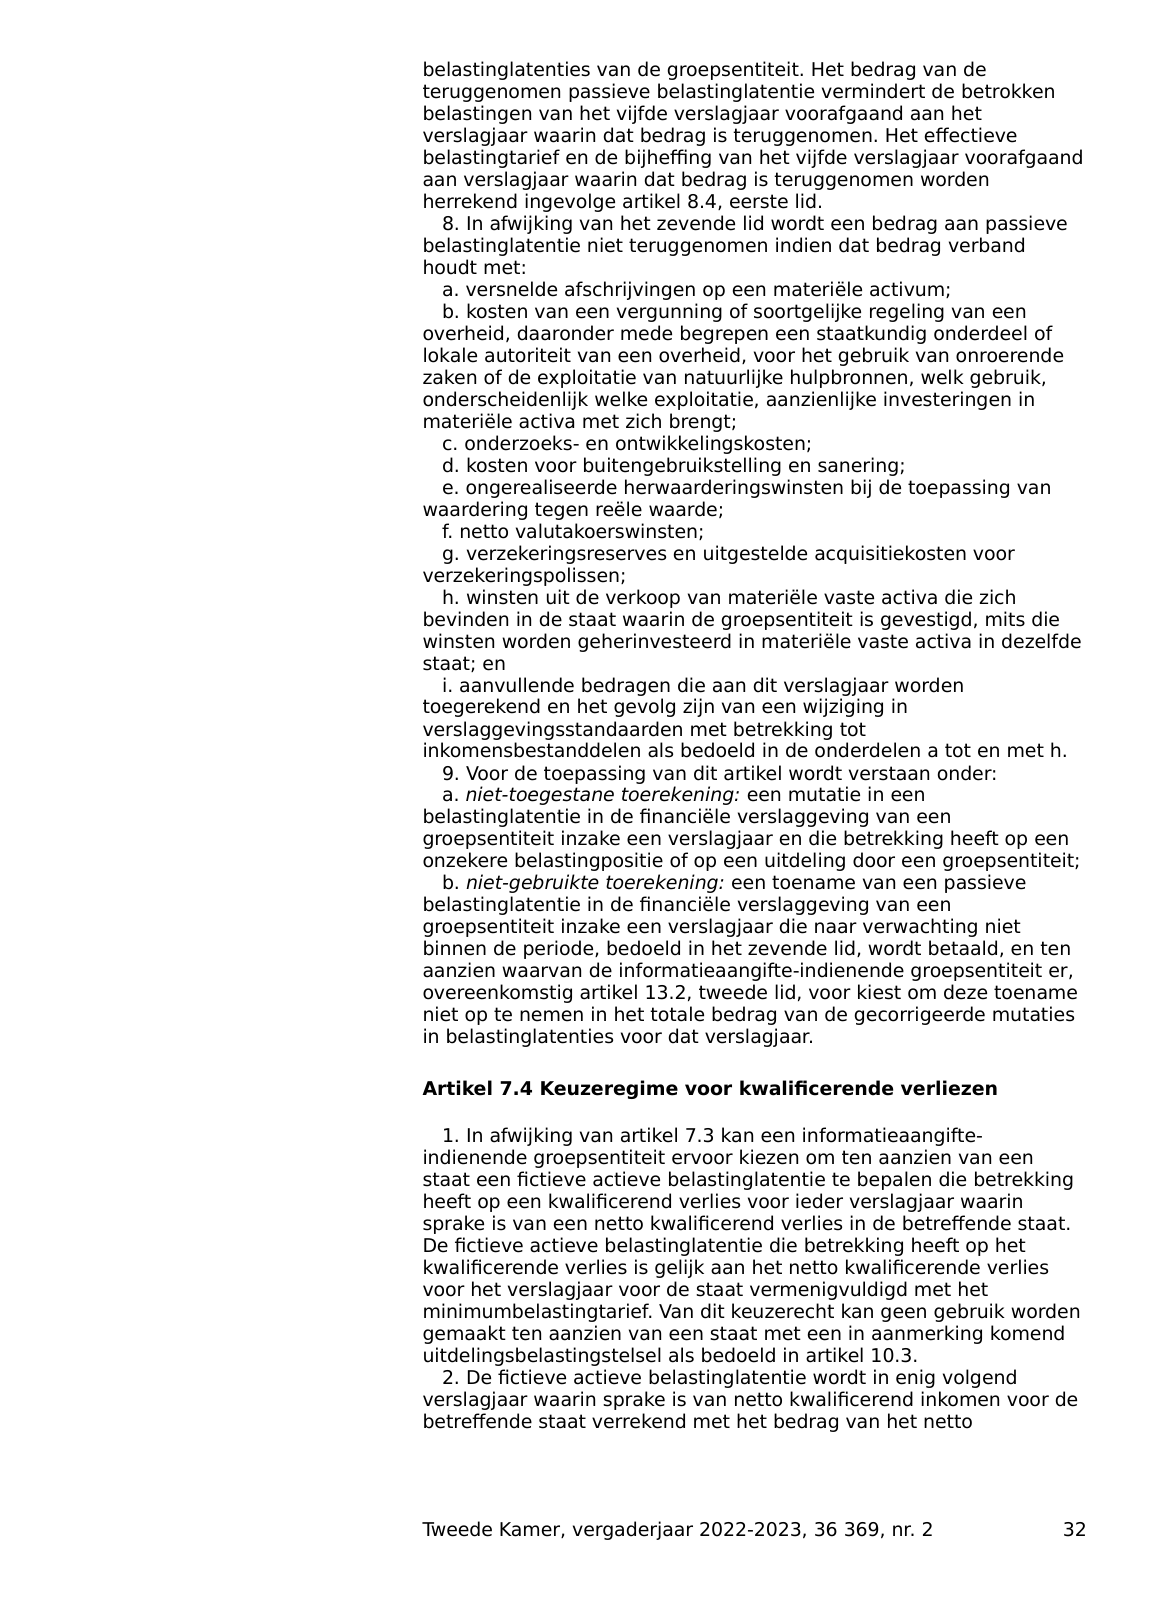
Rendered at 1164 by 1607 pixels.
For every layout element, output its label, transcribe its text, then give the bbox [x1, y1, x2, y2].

text a. niet-toegestane toerekening: een mutatie in een belastinglatentie in de financiële verslaggeving van een groepsentiteit inzake een verslagjaar en die betrekking heeft op een onzekere belastingpositie of op een uitdeling door een groepsentiteit; [422, 784, 1087, 872]
text belastinglatenties van de groepsentiteit. Het bedrag van de teruggenomen passieve belastinglatentie vermindert de betrokken belastingen van het vijfde verslagjaar voorafgaand aan het verslagjaar waarin dat bedrag is teruggenomen. Het effectieve belastingtarief en de bijheffing van het vijfde verslagjaar voorafgaand aan verslagjaar waarin dat bedrag is teruggenomen worden herrekend ingevolge artikel 8.4, eerste lid. [422, 59, 1087, 213]
text 9. Voor de toepassing van dit artikel wordt verstaan onder: [422, 762, 1087, 784]
text b. kosten van een vergunning of soortgelijke regeling van een overheid, daaronder mede begrepen een staatkundig onderdeel of lokale autoriteit van een overheid, voor het gebruik van onroerende zaken of de exploitatie van natuurlijke hulpbronnen, welk gebruik, onderscheidenlijk welke exploitatie, aanzienlijke investeringen in materiële activa met zich brengt; [422, 301, 1087, 433]
text 8. In afwijking van het zevende lid wordt een bedrag aan passieve belastinglatentie niet teruggenomen indien dat bedrag verband houdt met: [422, 213, 1087, 279]
text a. versnelde afschrijvingen op een materiële activum; [422, 279, 1087, 301]
text d. kosten voor buitengebruikstelling en sanering; [422, 455, 1087, 477]
text h. winsten uit de verkoop van materiële vaste activa die zich bevinden in de staat waarin de groepsentiteit is gevestigd, mits die winsten worden geherinvesteerd in materiële vaste activa in dezelfde staat; en [422, 587, 1087, 674]
subtitle Artikel 7.4 Keuzeregime voor kwalificerende verliezen [422, 1078, 1087, 1100]
text 2. De fictieve actieve belastinglatentie wordt in enig volgend verslagjaar waarin sprake is van netto kwalificerend inkomen voor de betreffende staat verrekend met het bedrag van het netto [422, 1367, 1087, 1433]
text i. aanvullende bedragen die aan dit verslagjaar worden toegerekend en het gevolg zijn van een wijziging in verslaggevingsstandaarden met betrekking tot inkomensbestanddelen als bedoeld in de onderdelen a tot en met h. [422, 674, 1087, 762]
text f. netto valutakoerswinsten; [422, 521, 1087, 543]
text b. niet-gebruikte toerekening: een toename van een passieve belastinglatentie in de financiële verslaggeving van een groepsentiteit inzake een verslagjaar die naar verwachting niet binnen de periode, bedoeld in het zevende lid, wordt betaald, en ten aanzien waarvan de informatieaangifte-indienende groepsentiteit er, overeenkomstig artikel 13.2, tweede lid, voor kiest om deze toename niet op te nemen in het totale bedrag van de gecorrigeerde mutaties in belastinglatenties voor dat verslagjaar. [422, 872, 1087, 1048]
text c. onderzoeks- en ontwikkelingskosten; [422, 433, 1087, 455]
text 1. In afwijking van artikel 7.3 kan een informatieaangifte-indienende groepsentiteit ervoor kiezen om ten aanzien van een staat een fictieve actieve belastinglatentie te bepalen die betrekking heeft op een kwalificerend verlies voor ieder verslagjaar waarin sprake is van een netto kwalificerend verlies in de betreffende staat. De fictieve actieve belastinglatentie die betrekking heeft op het kwalificerende verlies is gelijk aan het netto kwalificerende verlies voor het verslagjaar voor de staat vermenigvuldigd met het minimumbelastingtarief. Van dit keuzerecht kan geen gebruik worden gemaakt ten aanzien van een staat met een in aanmerking komend uitdelingsbelastingstelsel als bedoeld in artikel 10.3. [422, 1125, 1087, 1367]
text g. verzekeringsreserves en uitgestelde acquisitiekosten voor verzekeringspolissen; [422, 543, 1087, 587]
text e. ongerealiseerde herwaarderingswinsten bij de toepassing van waardering tegen reële waarde; [422, 477, 1087, 521]
